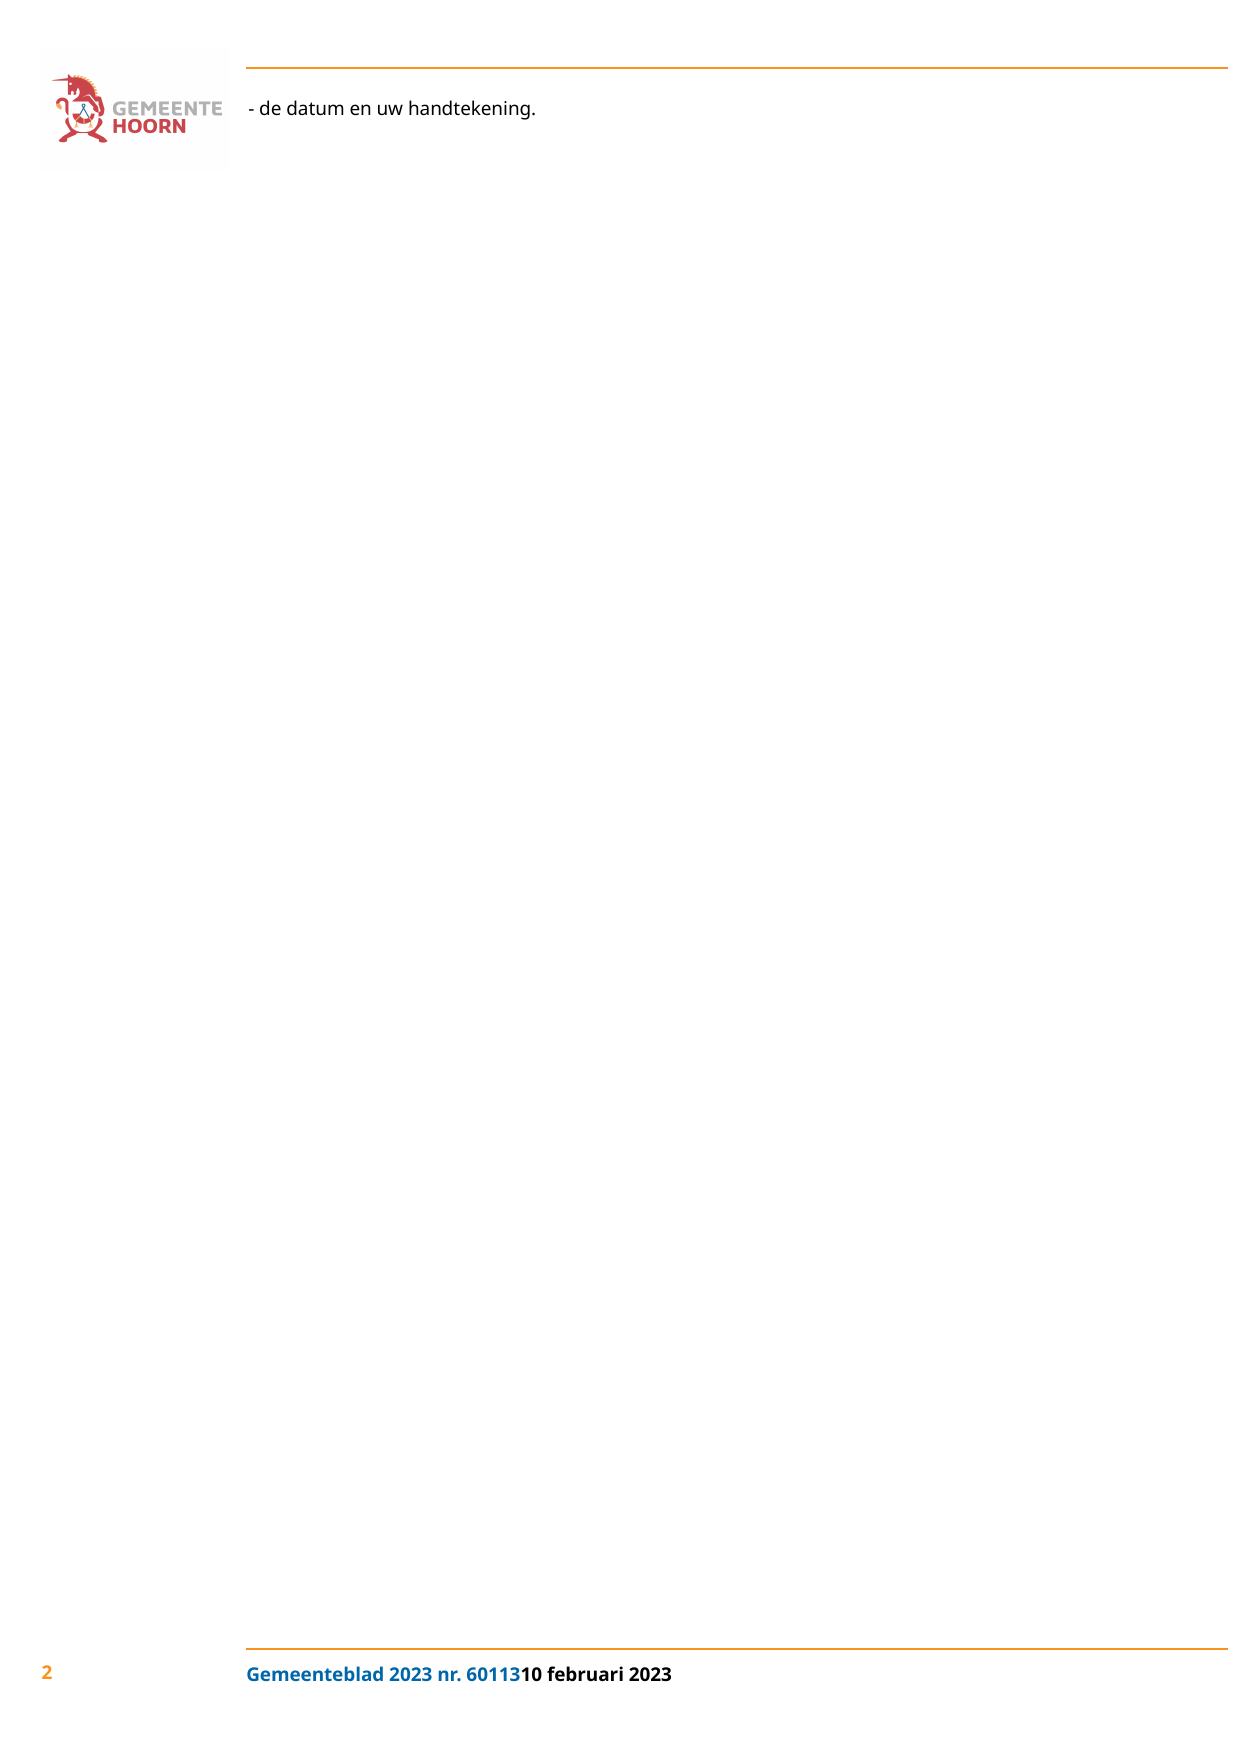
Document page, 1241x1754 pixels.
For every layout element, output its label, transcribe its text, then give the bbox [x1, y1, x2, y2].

text - de datum en uw handtekening. [248, 95, 1152, 121]
picture [41, 47, 231, 172]
